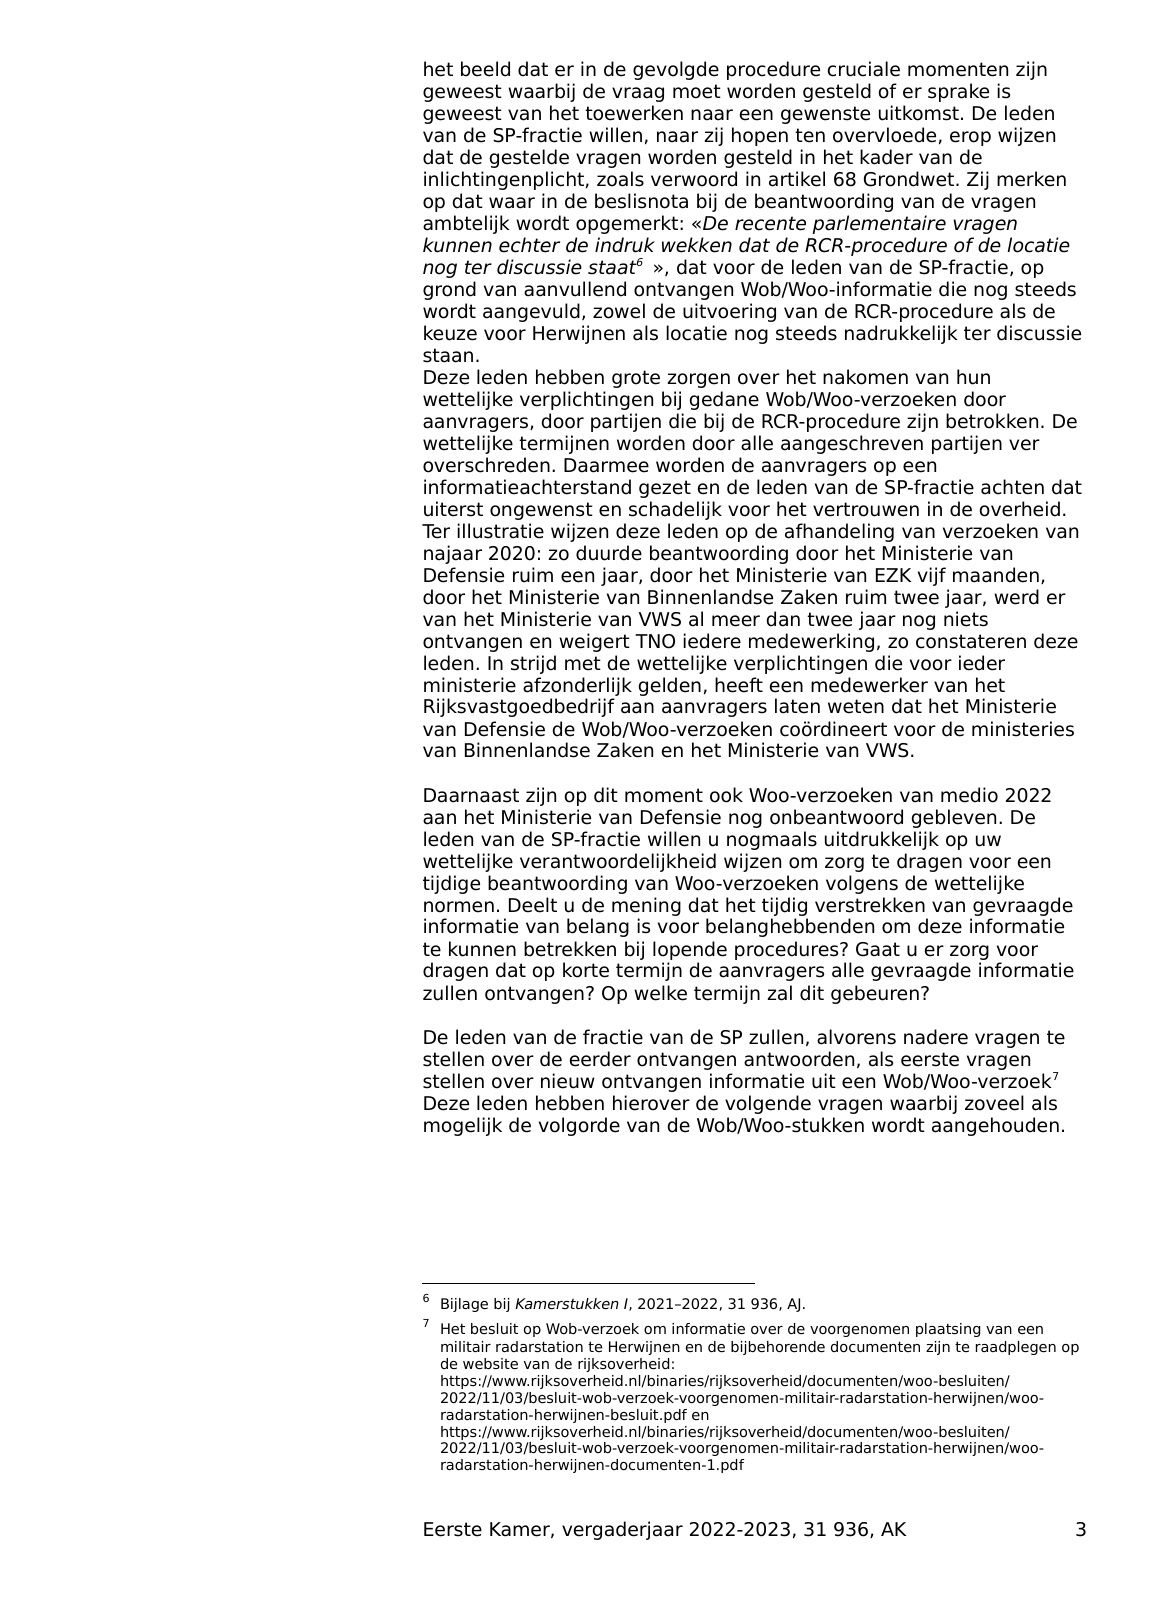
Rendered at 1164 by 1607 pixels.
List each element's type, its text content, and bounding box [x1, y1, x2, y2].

text Daarnaast zijn op dit moment ook Woo-verzoeken van medio 2022 aan het Ministerie van Defensie nog onbeantwoord gebleven. De leden van de SP-fractie willen u nogmaals uitdrukkelijk op uw wettelijke verantwoordelijkheid wijzen om zorg te dragen voor een tijdige beantwoording van Woo-verzoeken volgens de wettelijke normen. Deelt u de mening dat het tijdig verstrekken van gevraagde informatie van belang is voor belanghebbenden om deze informatie te kunnen betrekken bij lopende procedures? Gaat u er zorg voor dragen dat op korte termijn de aanvragers alle gevraagde informatie zullen ontvangen? Op welke termijn zal dit gebeuren? [422, 784, 1087, 1004]
text Het besluit op Wob-verzoek om informatie over de voorgenomen plaatsing van een militair radarstation te Herwijnen en de bijbehorende documenten zijn te raadplegen op de website van de rijksoverheid: https://www.rijksoverheid.nl/binaries/rijksoverheid/documenten/woo-besluiten/2022/11/03/besluit-wob-verzoek-voorgenomen-militair-radarstation-herwijnen/woo-radarstation-herwijnen-besluit.pdf en https://www.rijksoverheid.nl/binaries/rijksoverheid/documenten/woo-besluiten/2022/11/03/besluit-wob-verzoek-voorgenomen-militair-radarstation-herwijnen/woo-radarstation-herwijnen-documenten-1.pdf [422, 1317, 1087, 1474]
text Deze leden hebben grote zorgen over het nakomen van hun wettelijke verplichtingen bij gedane Wob/Woo-verzoeken door aanvragers, door partijen die bij de RCR-procedure zijn betrokken. De wettelijke termijnen worden door alle aangeschreven partijen ver overschreden. Daarmee worden de aanvragers op een informatieachterstand gezet en de leden van de SP-fractie achten dat uiterst ongewenst en schadelijk voor het vertrouwen in de overheid. Ter illustratie wijzen deze leden op de afhandeling van verzoeken van najaar 2020: zo duurde beantwoording door het Ministerie van Defensie ruim een jaar, door het Ministerie van EZK vijf maanden, door het Ministerie van Binnenlandse Zaken ruim twee jaar, werd er van het Ministerie van VWS al meer dan twee jaar nog niets ontvangen en weigert TNO iedere medewerking, zo constateren deze leden. In strijd met de wettelijke verplichtingen die voor ieder ministerie afzonderlijk gelden, heeft een medewerker van het Rijksvastgoedbedrijf aan aanvragers laten weten dat het Ministerie van Defensie de Wob/Woo-verzoeken coördineert voor de ministeries van Binnenlandse Zaken en het Ministerie van VWS. [422, 367, 1087, 762]
text Bijlage bij Kamerstukken I, 2021–2022, 31 936, AJ. [422, 1292, 1087, 1314]
text het beeld dat er in de gevolgde procedure cruciale momenten zijn geweest waarbij de vraag moet worden gesteld of er sprake is geweest van het toewerken naar een gewenste uitkomst. De leden van de SP-fractie willen, naar zij hopen ten overvloede, erop wijzen dat de gestelde vragen worden gesteld in het kader van de inlichtingenplicht, zoals verwoord in artikel 68 Grondwet. Zij merken op dat waar in de beslisnota bij de beantwoording van de vragen ambtelijk wordt opgemerkt: «De recente parlementaire vragen kunnen echter de indruk wekken dat de RCR-procedure of de locatie nog ter discussie staat », dat voor de leden van de SP-fractie, op grond van aanvullend ontvangen Wob/Woo-informatie die nog steeds wordt aangevuld, zowel de uitvoering van de RCR-procedure als de keuze voor Herwijnen als locatie nog steeds nadrukkelijk ter discussie staan. [422, 59, 1087, 367]
text De leden van de fractie van de SP zullen, alvorens nadere vragen te stellen over de eerder ontvangen antwoorden, als eerste vragen stellen over nieuw ontvangen informatie uit een Wob/Woo-verzoek Deze leden hebben hierover de volgende vragen waarbij zoveel als mogelijk de volgorde van de Wob/Woo-stukken wordt aangehouden. [422, 1027, 1087, 1136]
